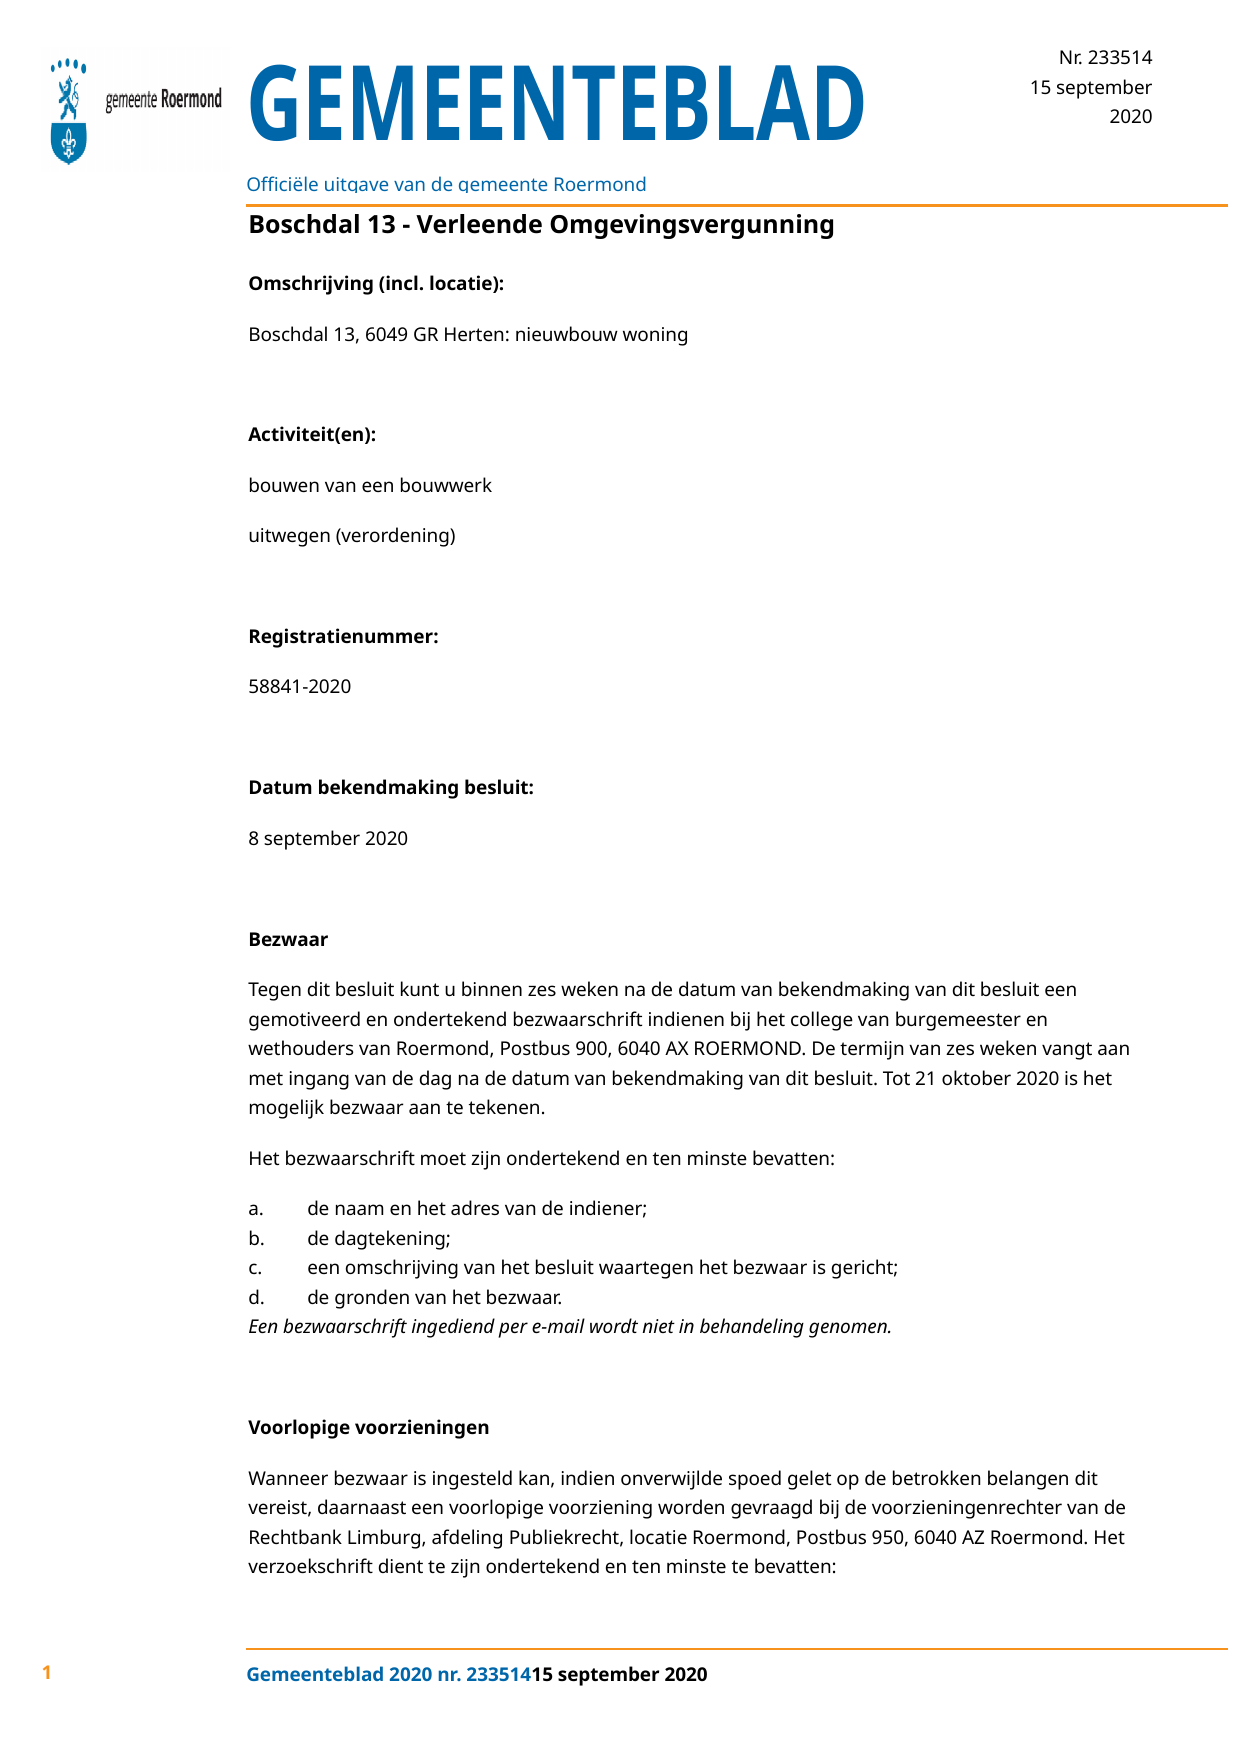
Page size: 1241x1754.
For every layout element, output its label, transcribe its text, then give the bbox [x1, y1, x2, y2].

text 8 september 2020 [248, 825, 1152, 851]
text Tegen dit besluit kunt u binnen zes weken na de datum van bekendmaking van dit besluit een gemotiveerd en ondertekend bezwaarschrift indienen bij het college van burgemeester en wethouders van Roermond, Postbus 900, 6040 AX ROERMOND. De termijn van zes weken vangt aan met ingang van de dag na de datum van bekendmaking van dit besluit. Tot 21 oktober 2020 is het mogelijk bezwaar aan te tekenen. [248, 976, 1152, 1120]
text bouwen van een bouwwerk [248, 472, 1152, 498]
text Datum bekendmaking besluit: [248, 774, 1152, 800]
text Registratienummer: [248, 623, 1152, 649]
list de gronden van het bezwaar. [248, 1284, 1152, 1310]
text Omschrijving (incl. locatie): [248, 270, 1152, 296]
picture [41, 47, 231, 172]
list een omschrijving van het besluit waartegen het bezwaar is gericht; [248, 1254, 1152, 1280]
text uitwegen (verordening) [248, 522, 1152, 548]
text Voorlopige voorzieningen [248, 1414, 1152, 1440]
list de dagtekening; [248, 1225, 1152, 1251]
text Bezwaar [248, 926, 1152, 951]
text Het bezwaarschrift moet zijn ondertekend en ten minste bevatten: [248, 1145, 1152, 1171]
text Boschdal 13, 6049 GR Herten: nieuwbouw woning [248, 321, 1152, 346]
text 58841-2020 [248, 674, 1152, 699]
text Activiteit(en): [248, 422, 1152, 447]
text Wanneer bezwaar is ingesteld kan, indien onverwijlde spoed gelet op de betrokken belangen dit vereist, daarnaast een voorlopige voorziening worden gevraagd bij de voorzieningenrechter van de Rechtbank Limburg, afdeling Publiekrecht, locatie Roermond, Postbus 950, 6040 AZ Roermond. Het verzoekschrift dient te zijn ondertekend en ten minste te bevatten: [248, 1465, 1152, 1579]
list de naam en het adres van de indiener; [248, 1195, 1152, 1221]
text Boschdal 13 - Verleende Omgevingsvergunning [248, 207, 1152, 241]
text Een bezwaarschrift ingediend per e-mail wordt niet in behandeling genomen. [248, 1314, 1152, 1339]
